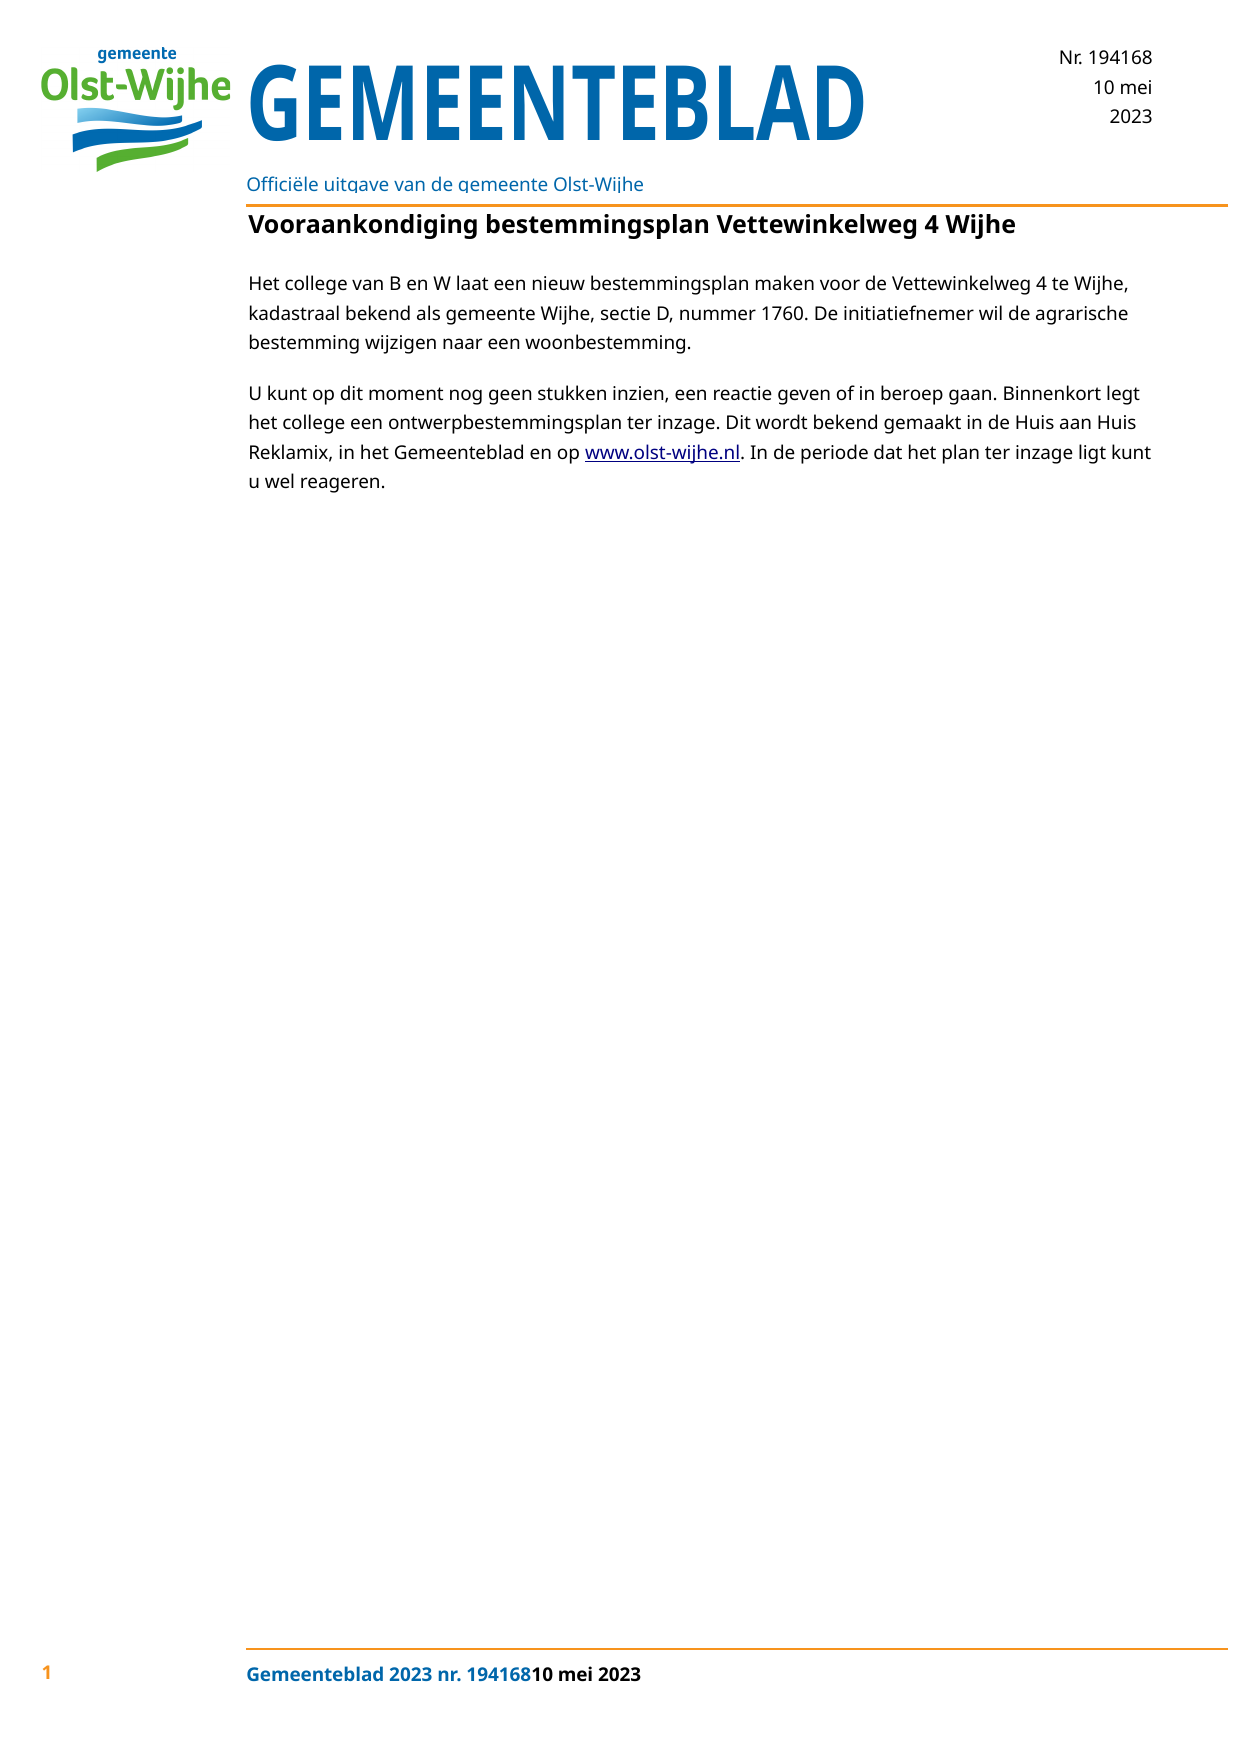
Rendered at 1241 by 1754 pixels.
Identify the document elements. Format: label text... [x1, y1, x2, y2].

text Vooraankondiging bestemmingsplan Vettewinkelweg 4 Wijhe [248, 207, 1152, 241]
picture [41, 47, 231, 172]
text U kunt op dit moment nog geen stukken inzien, een reactie geven of in beroep gaan. Binnenkort legt het college een ontwerpbestemmingsplan ter inzage. Dit wordt bekend gemaakt in de Huis aan Huis Reklamix, in het Gemeenteblad en op www.olst-wijhe.nl. In de periode dat het plan ter inzage ligt kunt u wel reageren. [248, 380, 1152, 494]
text Het college van B en W laat een nieuw bestemmingsplan maken voor de Vettewinkelweg 4 te Wijhe, kadastraal bekend als gemeente Wijhe, sectie D, nummer 1760. De initiatiefnemer wil de agrarische bestemming wijzigen naar een woonbestemming. [248, 270, 1152, 355]
